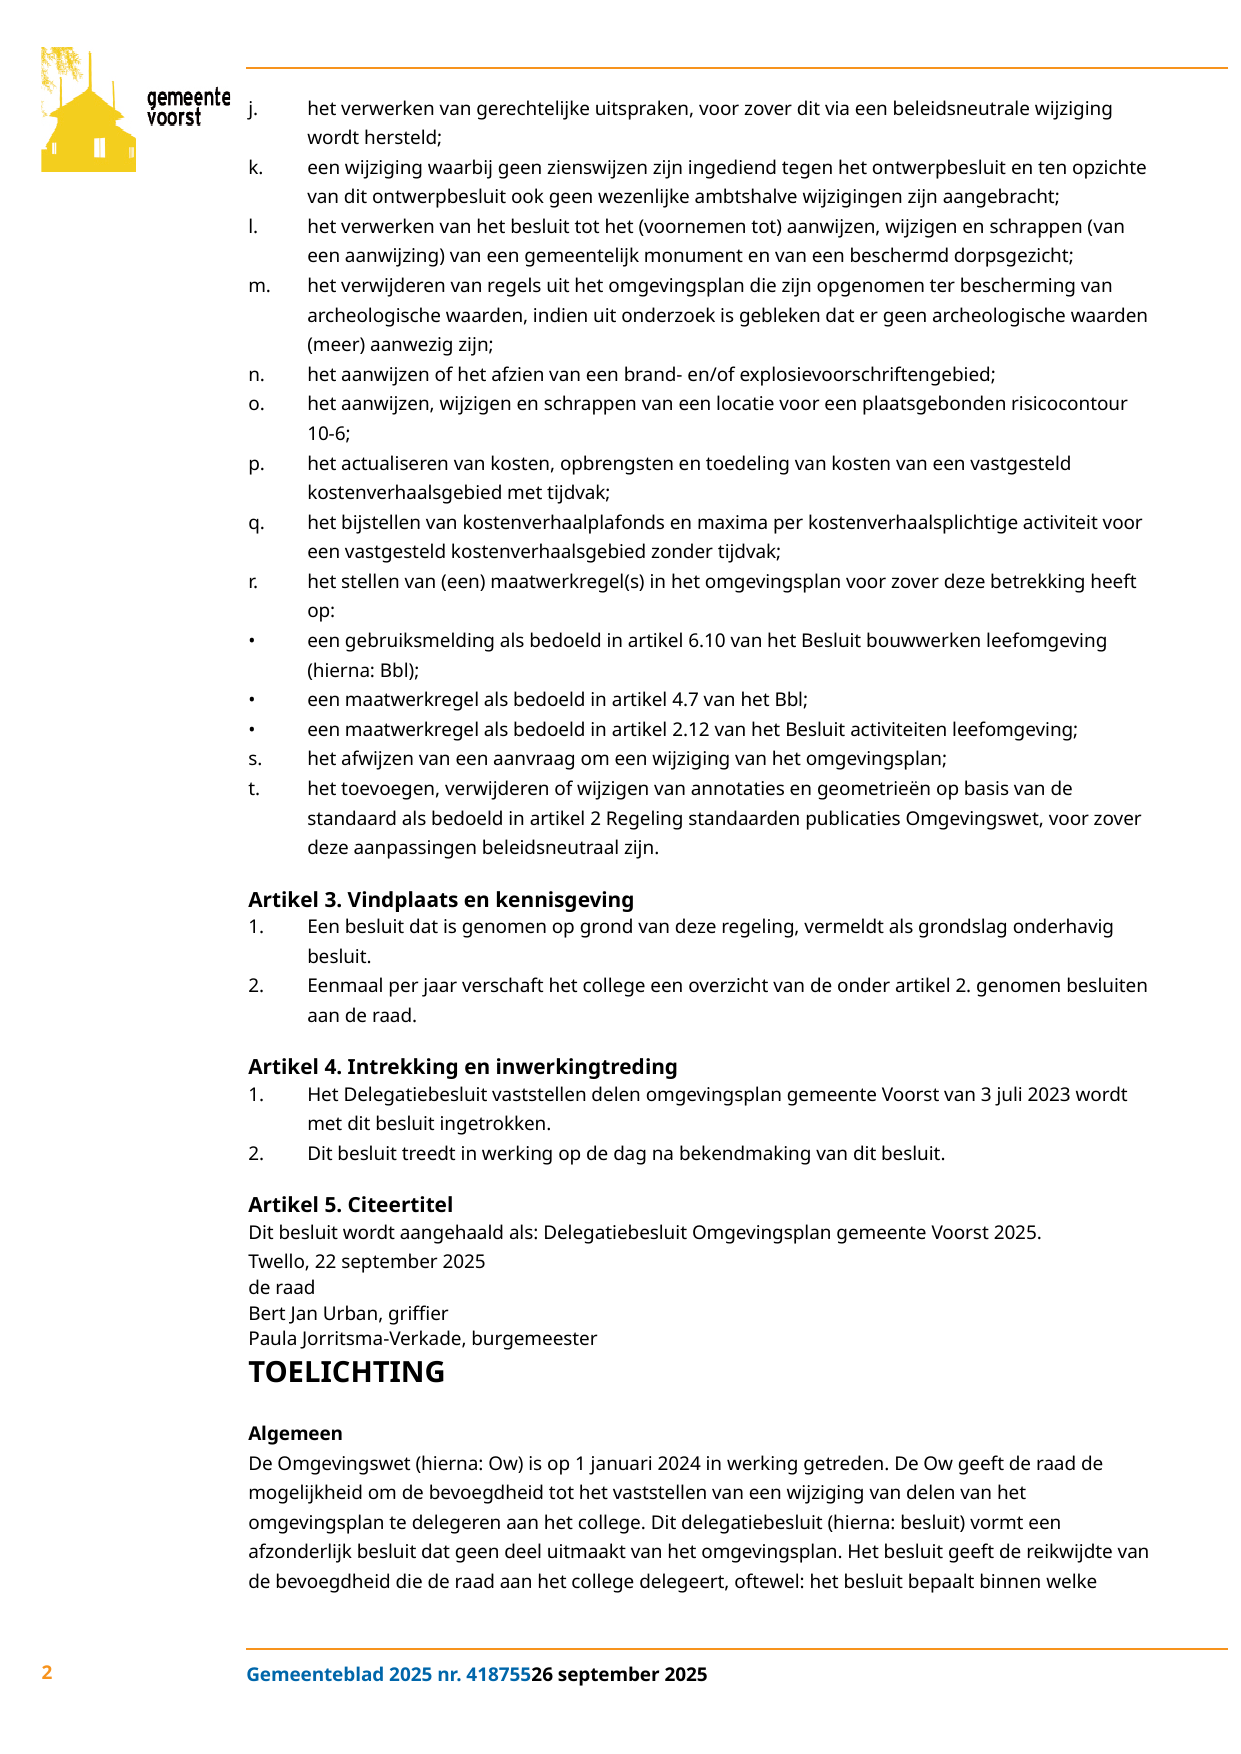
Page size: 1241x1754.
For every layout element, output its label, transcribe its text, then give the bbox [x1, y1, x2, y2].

picture [41, 47, 231, 172]
text Algemeen [248, 1420, 1152, 1446]
list het actualiseren van kosten, opbrengsten en toedeling van kosten van een vastgesteld kostenverhaalsgebied met tijdvak; [248, 450, 1152, 505]
list Dit besluit treedt in werking op de dag na bekendmaking van dit besluit. [248, 1140, 1152, 1166]
text Dit besluit wordt aangehaald als: Delegatiebesluit Omgevingsplan gemeente Voorst 2025. [248, 1219, 1152, 1244]
text Paula Jorritsma-Verkade, burgemeester [248, 1326, 1152, 1351]
list een wijziging waarbij geen zienswijzen zijn ingediend tegen het ontwerpbesluit en ten opzichte van dit ontwerpbesluit ook geen wezenlijke ambtshalve wijzigingen zijn aangebracht; [248, 154, 1152, 209]
list het verwerken van het besluit tot het (voornemen tot) aanwijzen, wijzigen en schrappen (van een aanwijzing) van een gemeentelijk monument en van een beschermd dorpsgezicht; [248, 213, 1152, 268]
list Eenmaal per jaar verschaft het college een overzicht van de onder artikel 2. genomen besluiten aan de raad. [248, 972, 1152, 1028]
text Artikel 3. Vindplaats en kennisgeving [248, 885, 1152, 913]
list het verwerken van gerechtelijke uitspraken, voor zover dit via een beleidsneutrale wijziging wordt hersteld; [248, 95, 1152, 150]
text de raad [248, 1274, 1152, 1300]
list een maatwerkregel als bedoeld in artikel 2.12 van het Besluit activiteiten leefomgeving; [248, 716, 1152, 742]
text De Omgevingswet (hierna: Ow) is op 1 januari 2024 in werking getreden. De Ow geeft de raad de mogelijkheid om de bevoegdheid tot het vaststellen van een wijziging van delen van het omgevingsplan te delegeren aan het college. Dit delegatiebesluit (hierna: besluit) vormt een afzonderlijk besluit dat geen deel uitmaakt van het omgevingsplan. Het besluit geeft de reikwijdte van de bevoegdheid die de raad aan het college delegeert, oftewel: het besluit bepaalt binnen welke [248, 1450, 1152, 1594]
text Artikel 5. Citeertitel [248, 1190, 1152, 1219]
list een maatwerkregel als bedoeld in artikel 4.7 van het Bbl; [248, 686, 1152, 712]
list het verwijderen van regels uit het omgevingsplan die zijn opgenomen ter bescherming van archeologische waarden, indien uit onderzoek is gebleken dat er geen archeologische waarden (meer) aanwezig zijn; [248, 272, 1152, 357]
text Artikel 4. Intrekking en inwerkingtreding [248, 1052, 1152, 1081]
text TOELICHTING [248, 1351, 1152, 1391]
list Een besluit dat is genomen op grond van deze regeling, vermeldt als grondslag onderhavig besluit. [248, 913, 1152, 968]
list het aanwijzen of het afzien van een brand- en/of explosievoorschriftengebied; [248, 361, 1152, 387]
list Het Delegatiebesluit vaststellen delen omgevingsplan gemeente Voorst van 3 juli 2023 wordt met dit besluit ingetrokken. [248, 1081, 1152, 1136]
text Bert Jan Urban, griffier [248, 1300, 1152, 1326]
text Twello, 22 september 2025 [248, 1248, 1152, 1274]
list het aanwijzen, wijzigen en schrappen van een locatie voor een plaatsgebonden risicocontour 10-6; [248, 391, 1152, 446]
list een gebruiksmelding als bedoeld in artikel 6.10 van het Besluit bouwwerken leefomgeving (hierna: Bbl); [248, 627, 1152, 683]
list het stellen van (een) maatwerkregel(s) in het omgevingsplan voor zover deze betrekking heeft op: [248, 568, 1152, 623]
list het bijstellen van kostenverhaalplafonds en maxima per kostenverhaalsplichtige activiteit voor een vastgesteld kostenverhaalsgebied zonder tijdvak; [248, 509, 1152, 564]
list het toevoegen, verwijderen of wijzigen van annotaties en geometrieën op basis van de standaard als bedoeld in artikel 2 Regeling standaarden publicaties Omgevingswet, voor zover deze aanpassingen beleidsneutraal zijn. [248, 775, 1152, 860]
list het afwijzen van een aanvraag om een wijziging van het omgevingsplan; [248, 746, 1152, 771]
